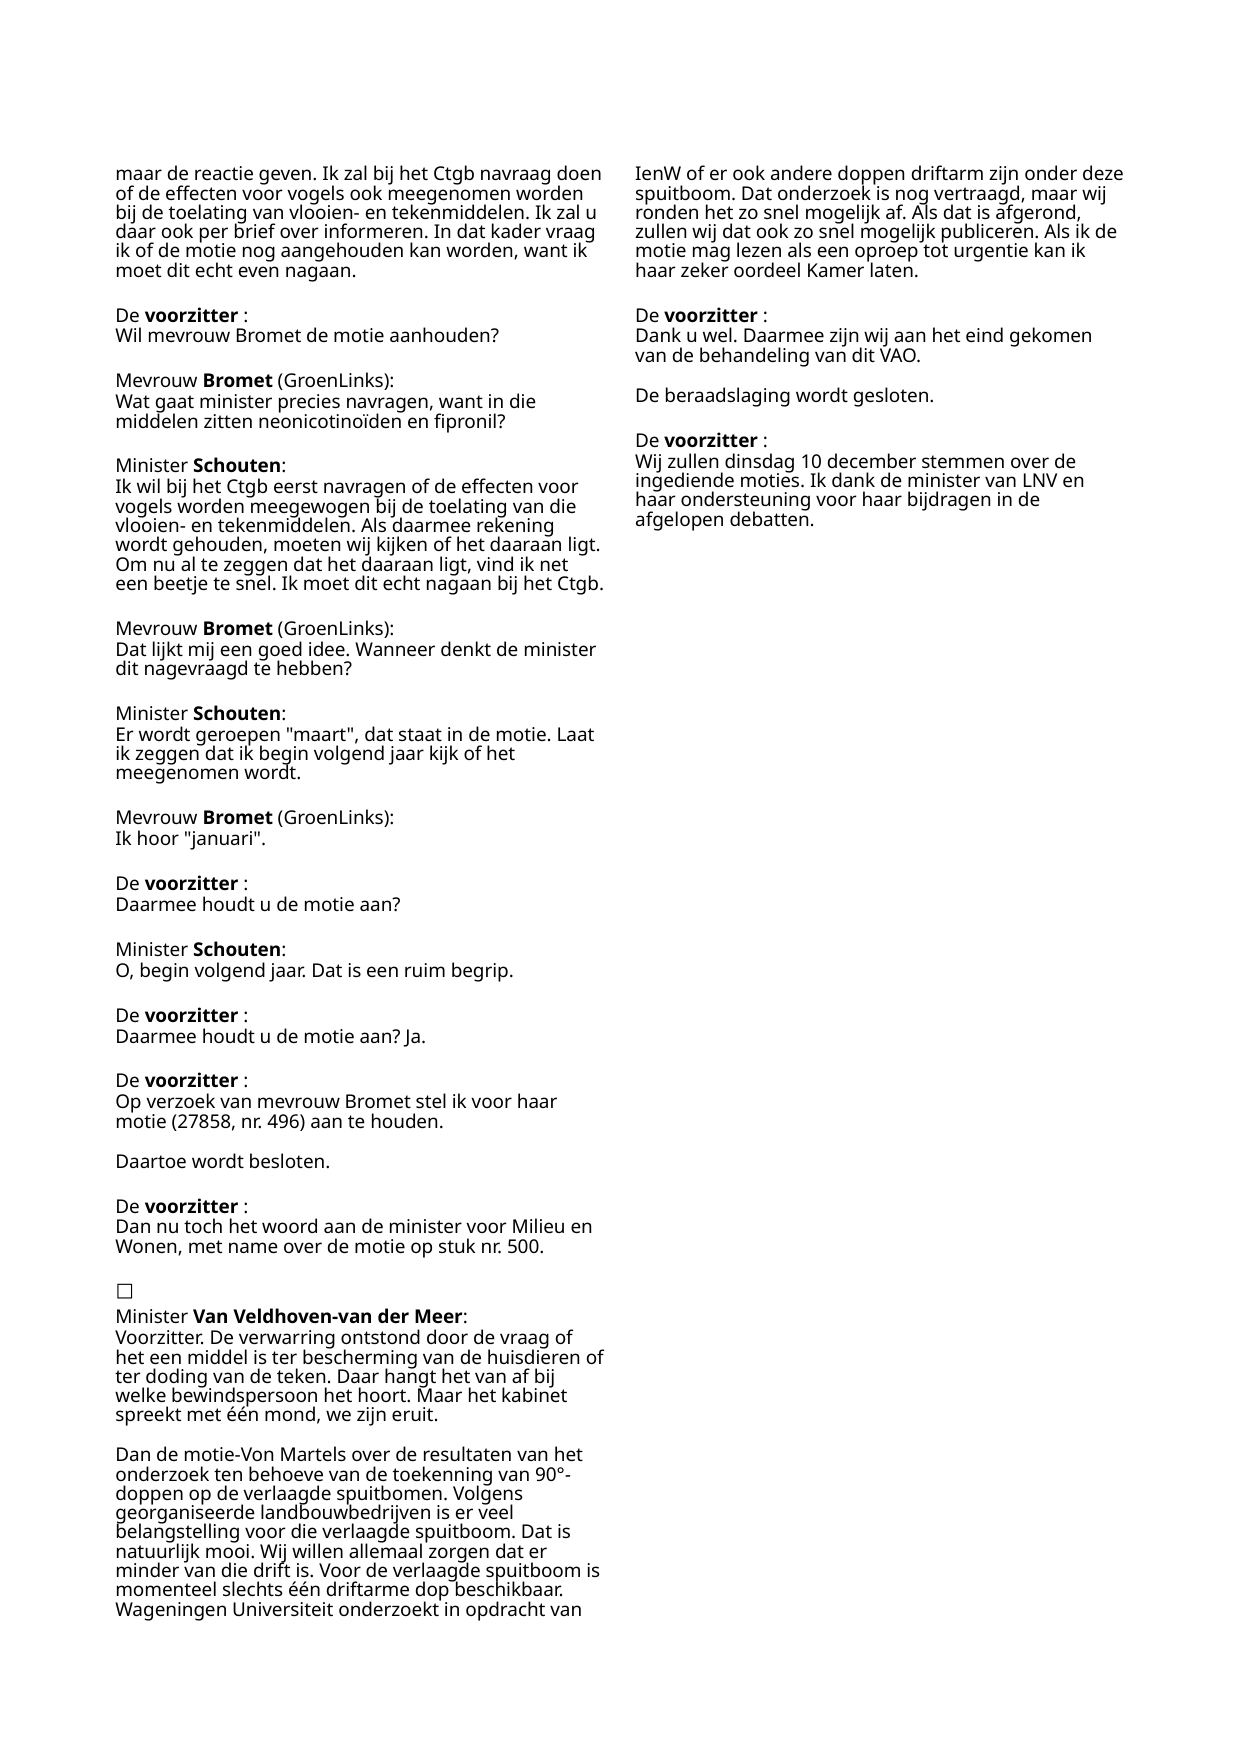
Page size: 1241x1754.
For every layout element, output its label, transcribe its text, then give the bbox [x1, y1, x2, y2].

text Daartoe wordt besloten. [115, 1153, 605, 1172]
text De voorzitter : [635, 302, 1125, 327]
text Op verzoek van mevrouw Bromet stel ik voor haar motie (27858, nr. 496) aan te houden. [115, 1093, 605, 1132]
text Dan nu toch het woord aan de minister voor Milieu en Wonen, met name over de motie op stuk nr. 500. [115, 1218, 605, 1257]
text De beraadslaging wordt gesloten. [635, 387, 1125, 406]
text Voorzitter. De verwarring ontstond door de vraag of het een middel is ter bescherming van de huisdieren of ter doding van de teken. Daar hangt het van af bij welke bewindspersoon het hoort. Maar het kabinet spreekt met één mond, we zijn eruit. [115, 1329, 605, 1426]
text Wij zullen dinsdag 10 december stemmen over de ingediende moties. Ik dank de minister van LNV en haar ondersteuning voor haar bijdragen in de afgelopen debatten. [635, 453, 1125, 530]
text Daarmee houdt u de motie aan? [115, 896, 605, 915]
text De voorzitter : [115, 302, 605, 327]
text ⬜ [115, 1278, 605, 1304]
text De voorzitter : [115, 870, 605, 896]
text IenW of er ook andere doppen driftarm zijn onder deze spuitboom. Dat onderzoek is nog vertraagd, maar wij ronden het zo snel mogelijk af. Als dat is afgerond, zullen wij dat ook zo snel mogelijk publiceren. Als ik de motie mag lezen als een oproep tot urgentie kan ik haar zeker oordeel Kamer laten. [635, 165, 1125, 281]
text O, begin volgend jaar. Dat is een ruim begrip. [115, 962, 605, 981]
text Wat gaat minister precies navragen, want in die middelen zitten neonicotinoïden en fipronil? [115, 393, 605, 432]
text Mevrouw Bromet (GroenLinks): [115, 615, 605, 641]
text maar de reactie geven. Ik zal bij het Ctgb navraag doen of de effecten voor vogels ook meegenomen worden bij de toelating van vlooien- en tekenmiddelen. Ik zal u daar ook per brief over informeren. In dat kader vraag ik of de motie nog aangehouden kan worden, want ik moet dit echt even nagaan. [115, 165, 605, 281]
text Minister Schouten: [115, 700, 605, 726]
text Mevrouw Bromet (GroenLinks): [115, 804, 605, 830]
text Dank u wel. Daarmee zijn wij aan het eind gekomen van de behandeling van dit VAO. [635, 327, 1125, 366]
text Minister Schouten: [115, 936, 605, 962]
text Mevrouw Bromet (GroenLinks): [115, 368, 605, 393]
text Dan de motie-Von Martels over de resultaten van het onderzoek ten behoeve van de toekenning van 90°-doppen op de verlaagde spuitbomen. Volgens georganiseerde landbouwbedrijven is er veel belangstelling voor die verlaagde spuitboom. Dat is natuurlijk mooi. Wij willen allemaal zorgen dat er minder van die drift is. Voor de verlaagde spuitboom is momenteel slechts één driftarme dop beschikbaar. Wageningen Universiteit onderzoekt in opdracht van [115, 1446, 605, 1620]
text Daarmee houdt u de motie aan? Ja. [115, 1028, 605, 1047]
text Er wordt geroepen "maart", dat staat in de motie. Laat ik zeggen dat ik begin volgend jaar kijk of het meegenomen wordt. [115, 726, 605, 783]
text De voorzitter : [115, 1068, 605, 1093]
text Minister Van Veldhoven-van der Meer: [115, 1304, 605, 1329]
text Wil mevrouw Bromet de motie aanhouden? [115, 327, 605, 347]
text Ik wil bij het Ctgb eerst navragen of de effecten voor vogels worden meegewogen bij de toelating van die vlooien- en tekenmiddelen. Als daarmee rekening wordt gehouden, moeten wij kijken of het daaraan ligt. Om nu al te zeggen dat het daaraan ligt, vind ik net een beetje te snel. Ik moet dit echt nagaan bij het Ctgb. [115, 478, 605, 594]
text De voorzitter : [115, 1002, 605, 1028]
text Minister Schouten: [115, 453, 605, 478]
text De voorzitter : [115, 1193, 605, 1218]
text De voorzitter : [635, 427, 1125, 453]
text Dat lijkt mij een goed idee. Wanneer denkt de minister dit nagevraagd te hebben? [115, 641, 605, 679]
text Ik hoor "januari". [115, 830, 605, 849]
